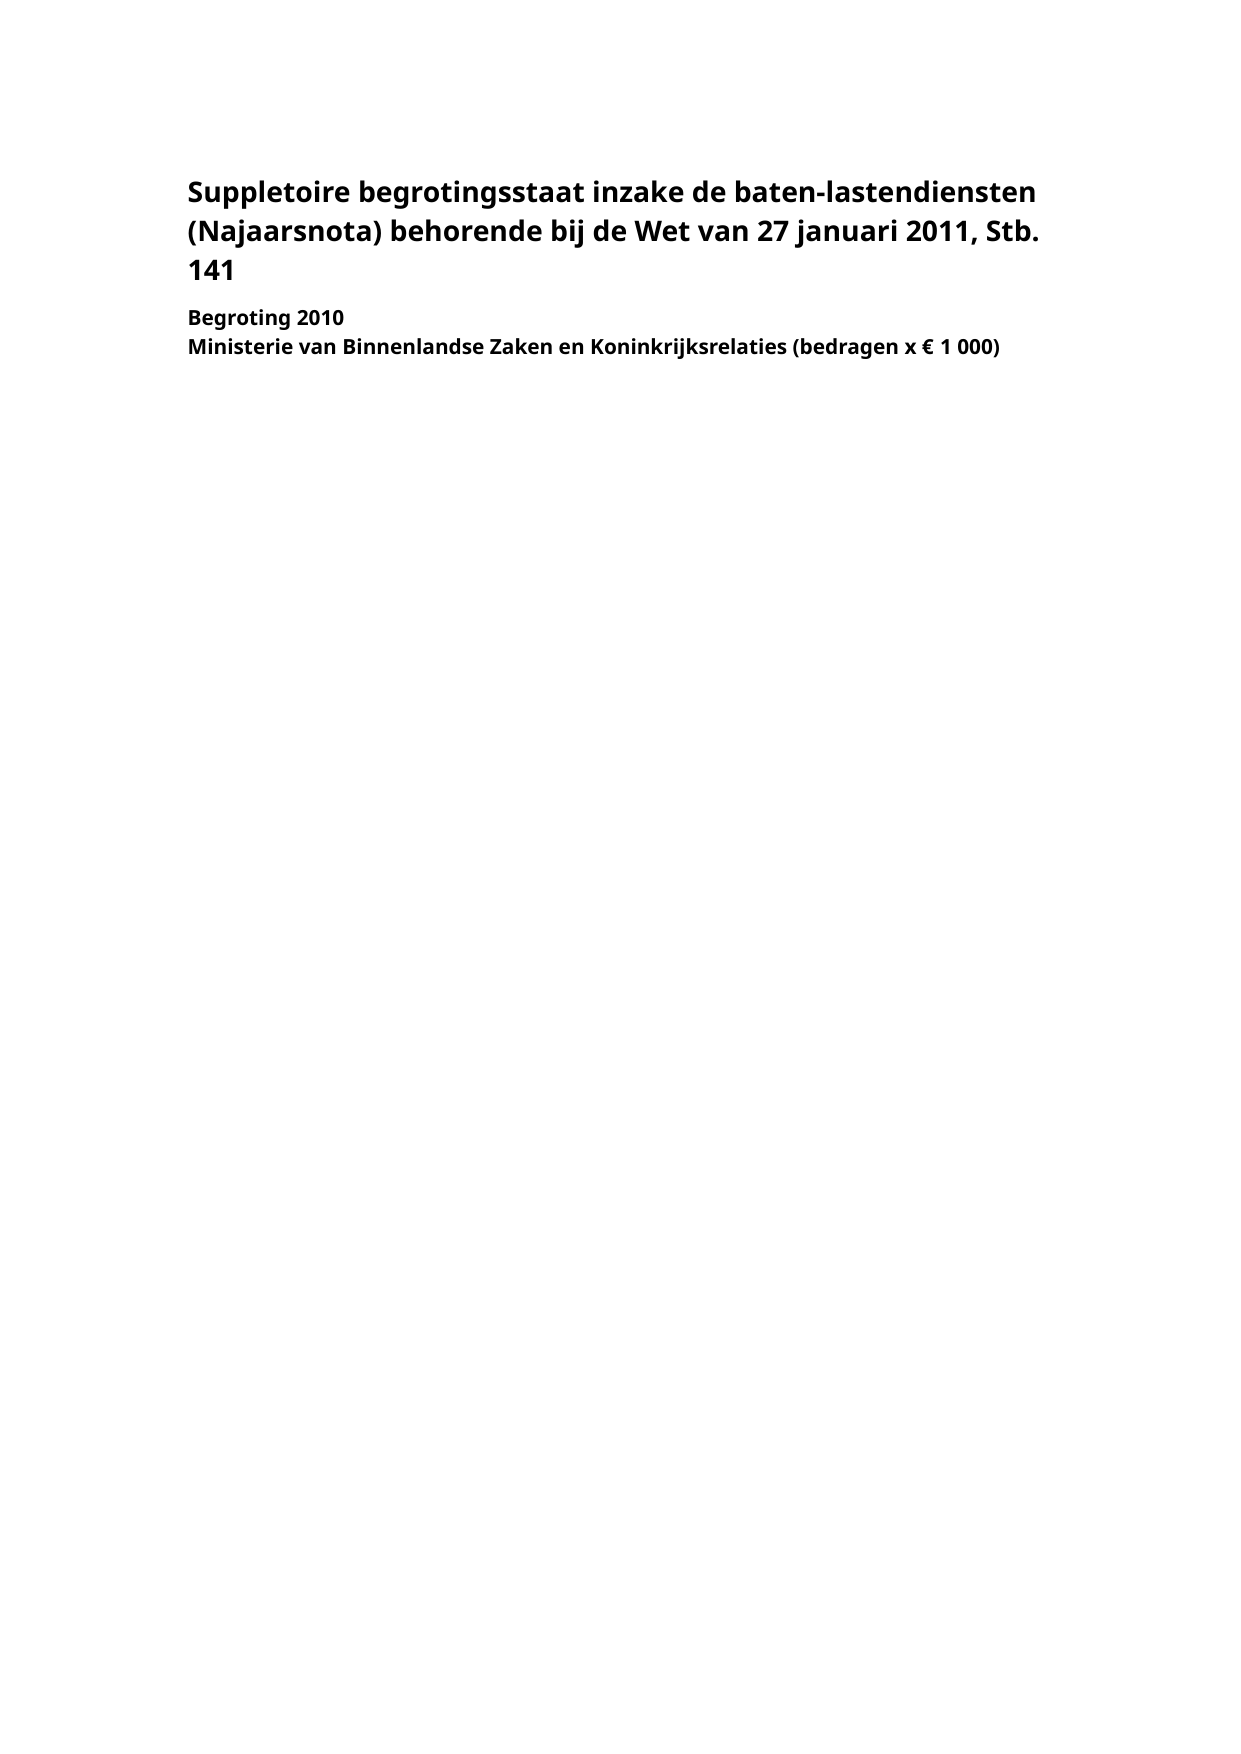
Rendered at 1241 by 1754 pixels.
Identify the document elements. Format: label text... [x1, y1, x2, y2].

subtitle Suppletoire begrotingsstaat inzake de baten-lastendiensten (Najaarsnota) behorende bij de Wet van 27 januari 2011, Stb. 141 [187, 172, 1053, 288]
text Ministerie van Binnenlandse Zaken en Koninkrijksrelaties (bedragen x € 1 000) [187, 332, 1053, 360]
text Begroting 2010 [187, 303, 1053, 332]
